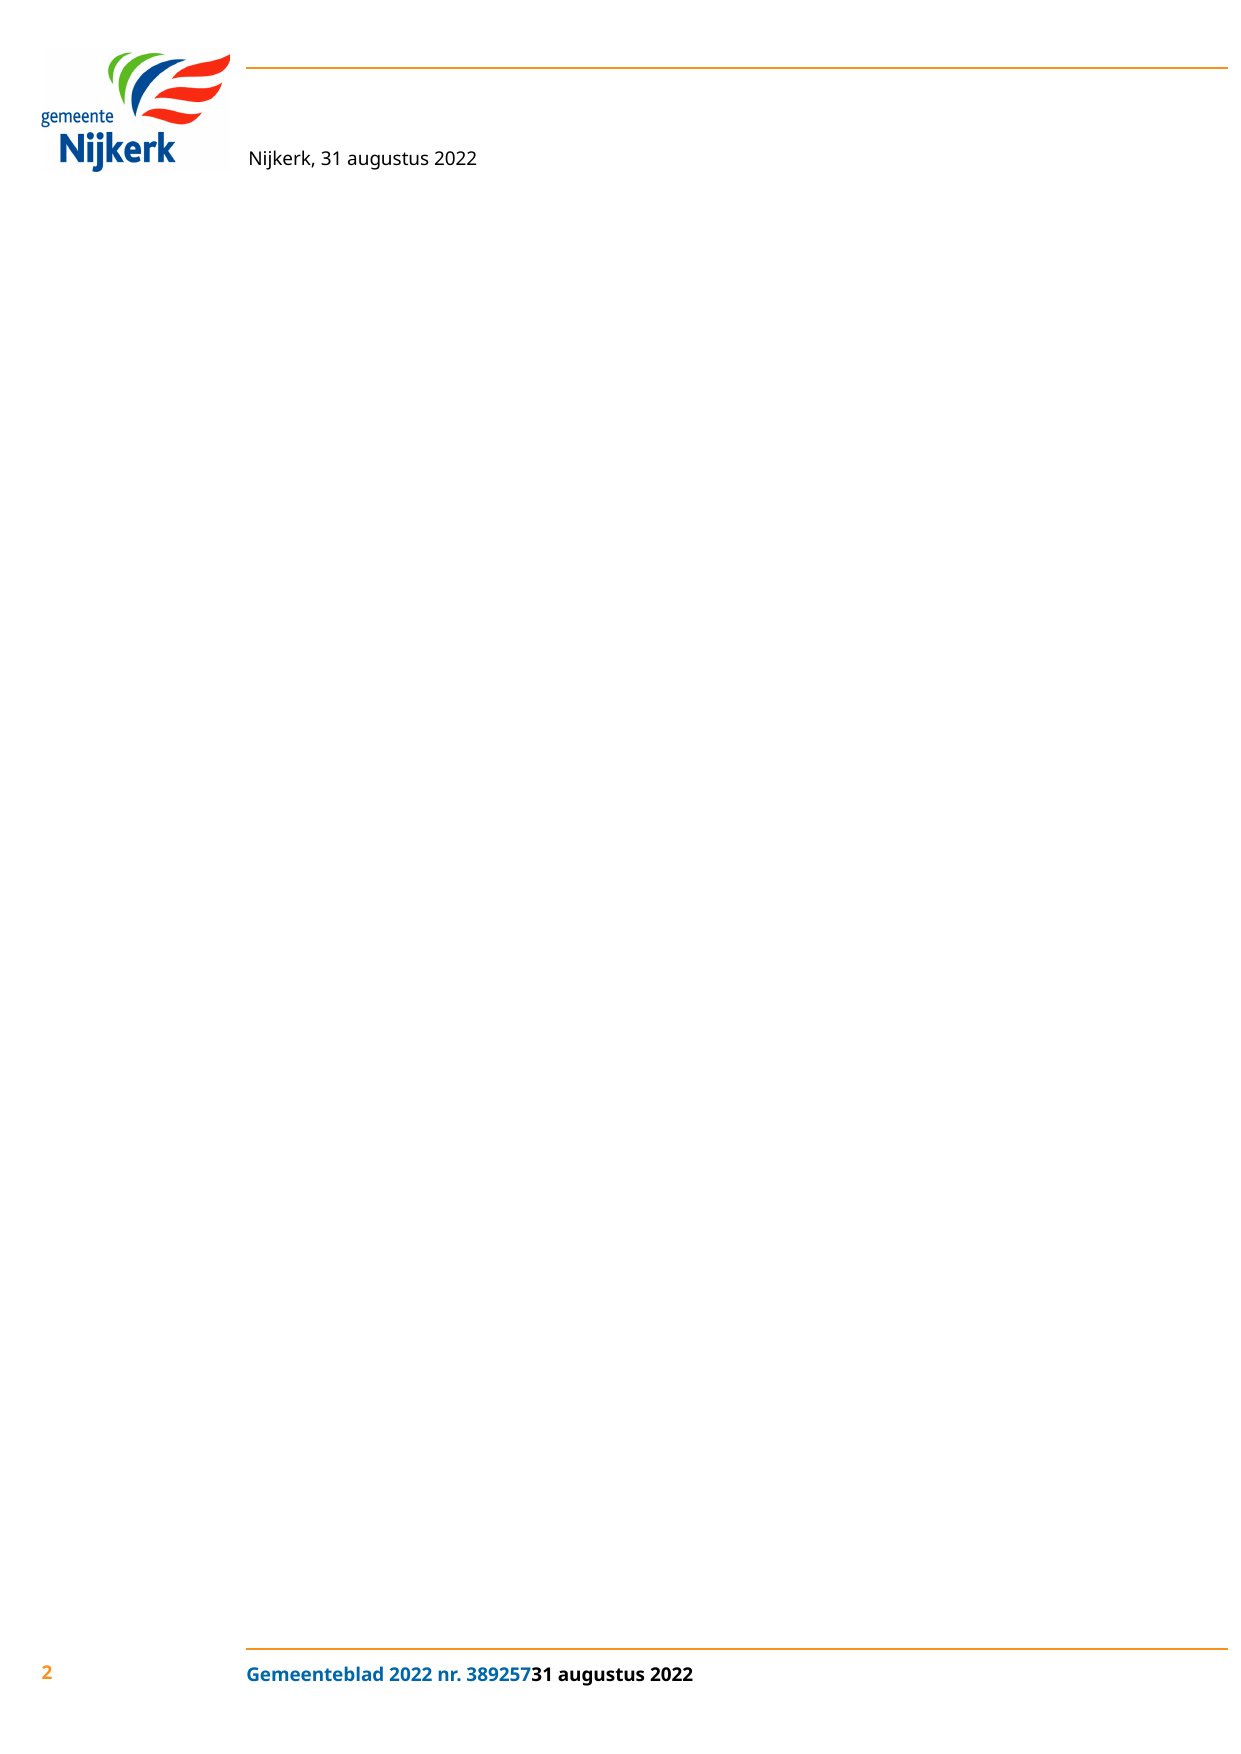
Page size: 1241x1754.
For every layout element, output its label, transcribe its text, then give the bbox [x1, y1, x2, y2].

picture [41, 47, 231, 172]
text Nijkerk, 31 augustus 2022 [248, 145, 1152, 171]
